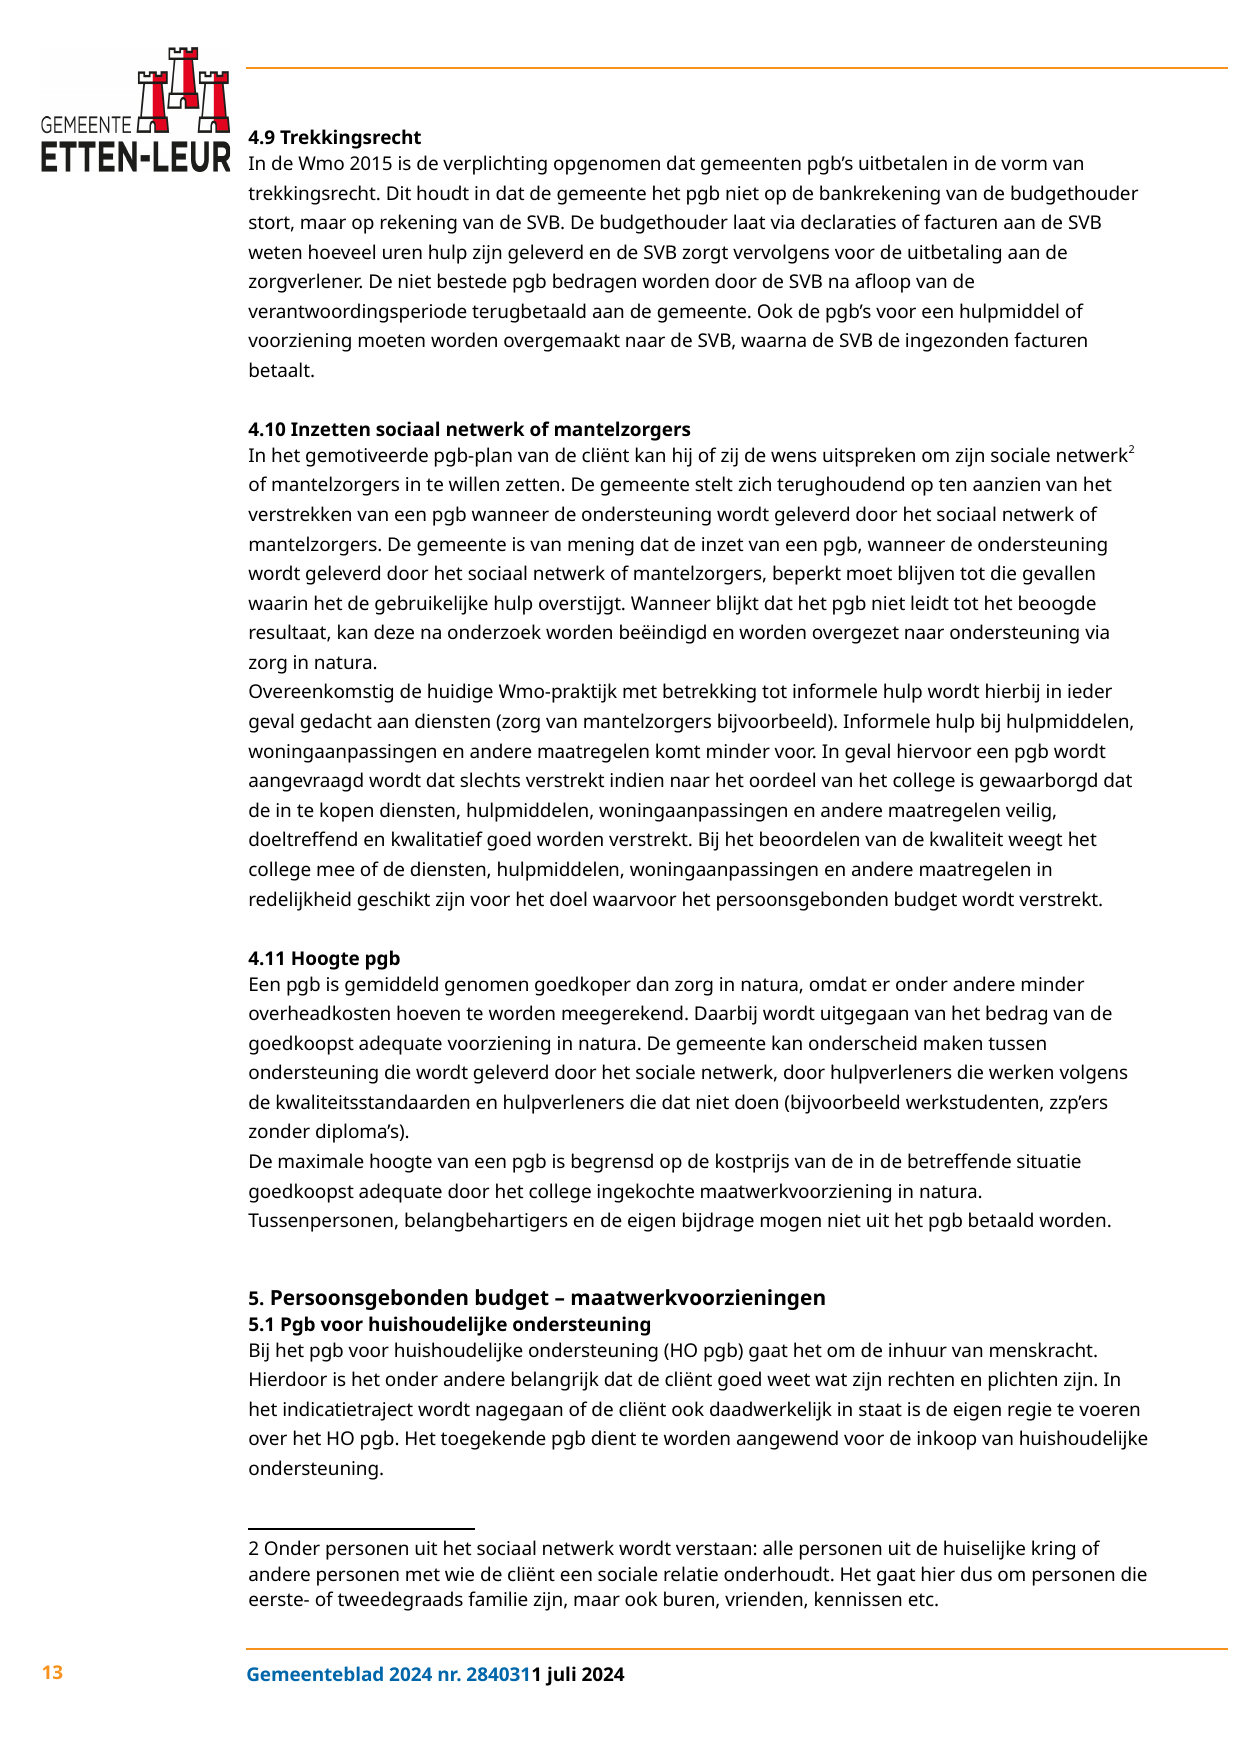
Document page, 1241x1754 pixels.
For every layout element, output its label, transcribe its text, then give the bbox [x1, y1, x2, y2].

text Onder personen uit het sociaal netwerk wordt verstaan: alle personen uit de huiselijke kring of andere personen met wie de cliënt een sociale relatie onderhoudt. Het gaat hier dus om personen die eerste- of tweedegraads familie zijn, maar ook buren, vrienden, kennissen etc. [248, 1535, 1152, 1612]
text 5. Persoonsgebonden budget – maatwerkvoorzieningen [248, 1283, 1152, 1311]
picture [41, 47, 231, 172]
text 4.9 Trekkingsrecht [248, 124, 1152, 150]
text De maximale hoogte van een pgb is begrensd op de kostprijs van de in de betreffende situatie goedkoopst adequate door het college ingekochte maatwerkvoorziening in natura. [248, 1148, 1152, 1203]
text 5.1 Pgb voor huishoudelijke ondersteuning [248, 1311, 1152, 1337]
text In het gemotiveerde pgb-plan van de cliënt kan hij of zij de wens uitspreken om zijn sociale netwerk of mantelzorgers in te willen zetten. De gemeente stelt zich terughoudend op ten aanzien van het verstrekken van een pgb wanneer de ondersteuning wordt geleverd door het sociaal netwerk of mantelzorgers. De gemeente is van mening dat de inzet van een pgb, wanneer de ondersteuning wordt geleverd door het sociaal netwerk of mantelzorgers, beperkt moet blijven tot die gevallen waarin het de gebruikelijke hulp overstijgt. Wanneer blijkt dat het pgb niet leidt tot het beoogde resultaat, kan deze na onderzoek worden beëindigd en worden overgezet naar ondersteuning via zorg in natura. [248, 442, 1152, 675]
text Overeenkomstig de huidige Wmo-praktijk met betrekking tot informele hulp wordt hierbij in ieder geval gedacht aan diensten (zorg van mantelzorgers bijvoorbeeld). Informele hulp bij hulpmiddelen, woningaanpassingen en andere maatregelen komt minder voor. In geval hiervoor een pgb wordt aangevraagd wordt dat slechts verstrekt indien naar het oordeel van het college is gewaarborgd dat de in te kopen diensten, hulpmiddelen, woningaanpassingen en andere maatregelen veilig, doeltreffend en kwalitatief goed worden verstrekt. Bij het beoordelen van de kwaliteit weegt het college mee of de diensten, hulpmiddelen, woningaanpassingen en andere maatregelen in redelijkheid geschikt zijn voor het doel waarvoor het persoonsgebonden budget wordt verstrekt. [248, 679, 1152, 912]
text Bij het pgb voor huishoudelijke ondersteuning (HO pgb) gaat het om de inhuur van menskracht. Hierdoor is het onder andere belangrijk dat de cliënt goed weet wat zijn rechten en plichten zijn. In het indicatietraject wordt nagegaan of de cliënt ook daadwerkelijk in staat is de eigen regie te voeren over het HO pgb. Het toegekende pgb dient te worden aangewend voor de inkoop van huishoudelijke ondersteuning. [248, 1337, 1152, 1481]
text 4.10 Inzetten sociaal netwerk of mantelzorgers [248, 416, 1152, 442]
text 4.11 Hoogte pgb [248, 945, 1152, 971]
text Een pgb is gemiddeld genomen goedkoper dan zorg in natura, omdat er onder andere minder overheadkosten hoeven te worden meegerekend. Daarbij wordt uitgegaan van het bedrag van de goedkoopst adequate voorziening in natura. De gemeente kan onderscheid maken tussen ondersteuning die wordt geleverd door het sociale netwerk, door hulpverleners die werken volgens de kwaliteitsstandaarden en hulpverleners die dat niet doen (bijvoorbeeld werkstudenten, zzp’ers zonder diploma’s). [248, 971, 1152, 1144]
text In de Wmo 2015 is de verplichting opgenomen dat gemeenten pgb’s uitbetalen in de vorm van trekkingsrecht. Dit houdt in dat de gemeente het pgb niet op de bankrekening van de budgethouder stort, maar op rekening van de SVB. De budgethouder laat via declaraties of facturen aan de SVB weten hoeveel uren hulp zijn geleverd en de SVB zorgt vervolgens voor de uitbetaling aan de zorgverlener. De niet bestede pgb bedragen worden door de SVB na afloop van de verantwoordingsperiode terugbetaald aan de gemeente. Ook de pgb’s voor een hulpmiddel of voorziening moeten worden overgemaakt naar de SVB, waarna de SVB de ingezonden facturen betaalt. [248, 150, 1152, 383]
text Tussenpersonen, belangbehartigers en de eigen bijdrage mogen niet uit het pgb betaald worden. [248, 1207, 1152, 1233]
